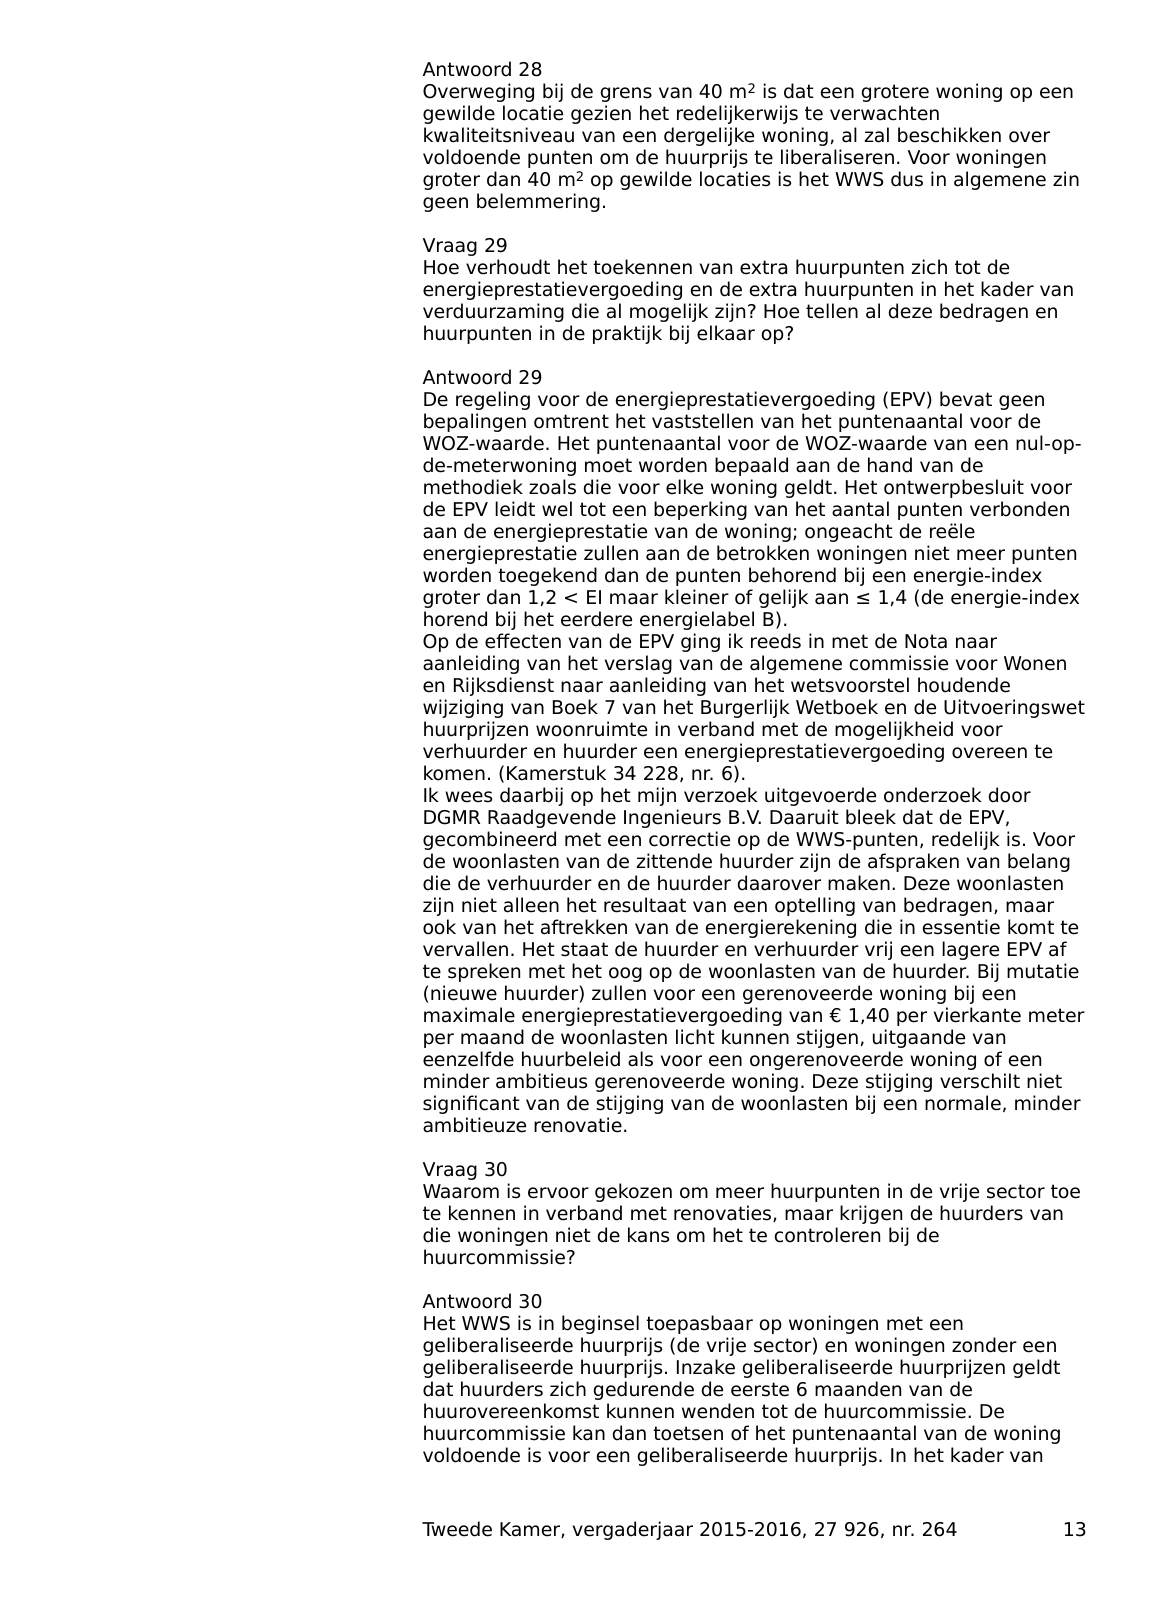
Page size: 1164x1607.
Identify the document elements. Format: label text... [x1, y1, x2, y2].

text Antwoord 30 [422, 1291, 1087, 1313]
text Ik wees daarbij op het mijn verzoek uitgevoerde onderzoek door DGMR Raadgevende Ingenieurs B.V. Daaruit bleek dat de EPV, gecombineerd met een correctie op de WWS-punten, redelijk is. Voor de woonlasten van de zittende huurder zijn de afspraken van belang die de verhuurder en de huurder daarover maken. Deze woonlasten zijn niet alleen het resultaat van een optelling van bedragen, maar ook van het aftrekken van de energierekening die in essentie komt te vervallen. Het staat de huurder en verhuurder vrij een lagere EPV af te spreken met het oog op de woonlasten van de huurder. Bij mutatie (nieuwe huurder) zullen voor een gerenoveerde woning bij een maximale energieprestatievergoeding van € 1,40 per vierkante meter per maand de woonlasten licht kunnen stijgen, uitgaande van eenzelfde huurbeleid als voor een ongerenoveerde woning of een minder ambitieus gerenoveerde woning. Deze stijging verschilt niet significant van de stijging van de woonlasten bij een normale, minder ambitieuze renovatie. [422, 785, 1087, 1136]
text Hoe verhoudt het toekennen van extra huurpunten zich tot de energieprestatievergoeding en de extra huurpunten in het kader van verduurzaming die al mogelijk zijn? Hoe tellen al deze bedragen en huurpunten in de praktijk bij elkaar op? [422, 257, 1087, 345]
text Vraag 30 [422, 1159, 1087, 1181]
text Antwoord 29 [422, 367, 1087, 389]
text Antwoord 28 [422, 59, 1087, 81]
text Het WWS is in beginsel toepasbaar op woningen met een geliberaliseerde huurprijs (de vrije sector) en woningen zonder een geliberaliseerde huurprijs. Inzake geliberaliseerde huurprijzen geldt dat huurders zich gedurende de eerste 6 maanden van de huurovereenkomst kunnen wenden tot de huurcommissie. De huurcommissie kan dan toetsen of het puntenaantal van de woning voldoende is voor een geliberaliseerde huurprijs. In het kader van [422, 1313, 1087, 1467]
text Vraag 29 [422, 235, 1087, 257]
text Waarom is ervoor gekozen om meer huurpunten in de vrije sector toe te kennen in verband met renovaties, maar krijgen de huurders van die woningen niet de kans om het te controleren bij de huurcommissie? [422, 1181, 1087, 1268]
text Op de effecten van de EPV ging ik reeds in met de Nota naar aanleiding van het verslag van de algemene commissie voor Wonen en Rijksdienst naar aanleiding van het wetsvoorstel houdende wijziging van Boek 7 van het Burgerlijk Wetboek en de Uitvoeringswet huurprijzen woonruimte in verband met de mogelijkheid voor verhuurder en huurder een energieprestatievergoeding overeen te komen. (Kamerstuk 34 228, nr. 6). [422, 631, 1087, 785]
text Overweging bij de grens van 40 m2 is dat een grotere woning op een gewilde locatie gezien het redelijkerwijs te verwachten kwaliteitsniveau van een dergelijke woning, al zal beschikken over voldoende punten om de huurprijs te liberaliseren. Voor woningen groter dan 40 m2 op gewilde locaties is het WWS dus in algemene zin geen belemmering. [422, 81, 1087, 213]
text De regeling voor de energieprestatievergoeding (EPV) bevat geen bepalingen omtrent het vaststellen van het puntenaantal voor de WOZ-waarde. Het puntenaantal voor de WOZ-waarde van een nul-op-de-meterwoning moet worden bepaald aan de hand van de methodiek zoals die voor elke woning geldt. Het ontwerpbesluit voor de EPV leidt wel tot een beperking van het aantal punten verbonden aan de energieprestatie van de woning; ongeacht de reële energieprestatie zullen aan de betrokken woningen niet meer punten worden toegekend dan de punten behorend bij een energie-index groter dan 1,2 < EI maar kleiner of gelijk aan ≤ 1,4 (de energie-index horend bij het eerdere energielabel B). [422, 389, 1087, 631]
